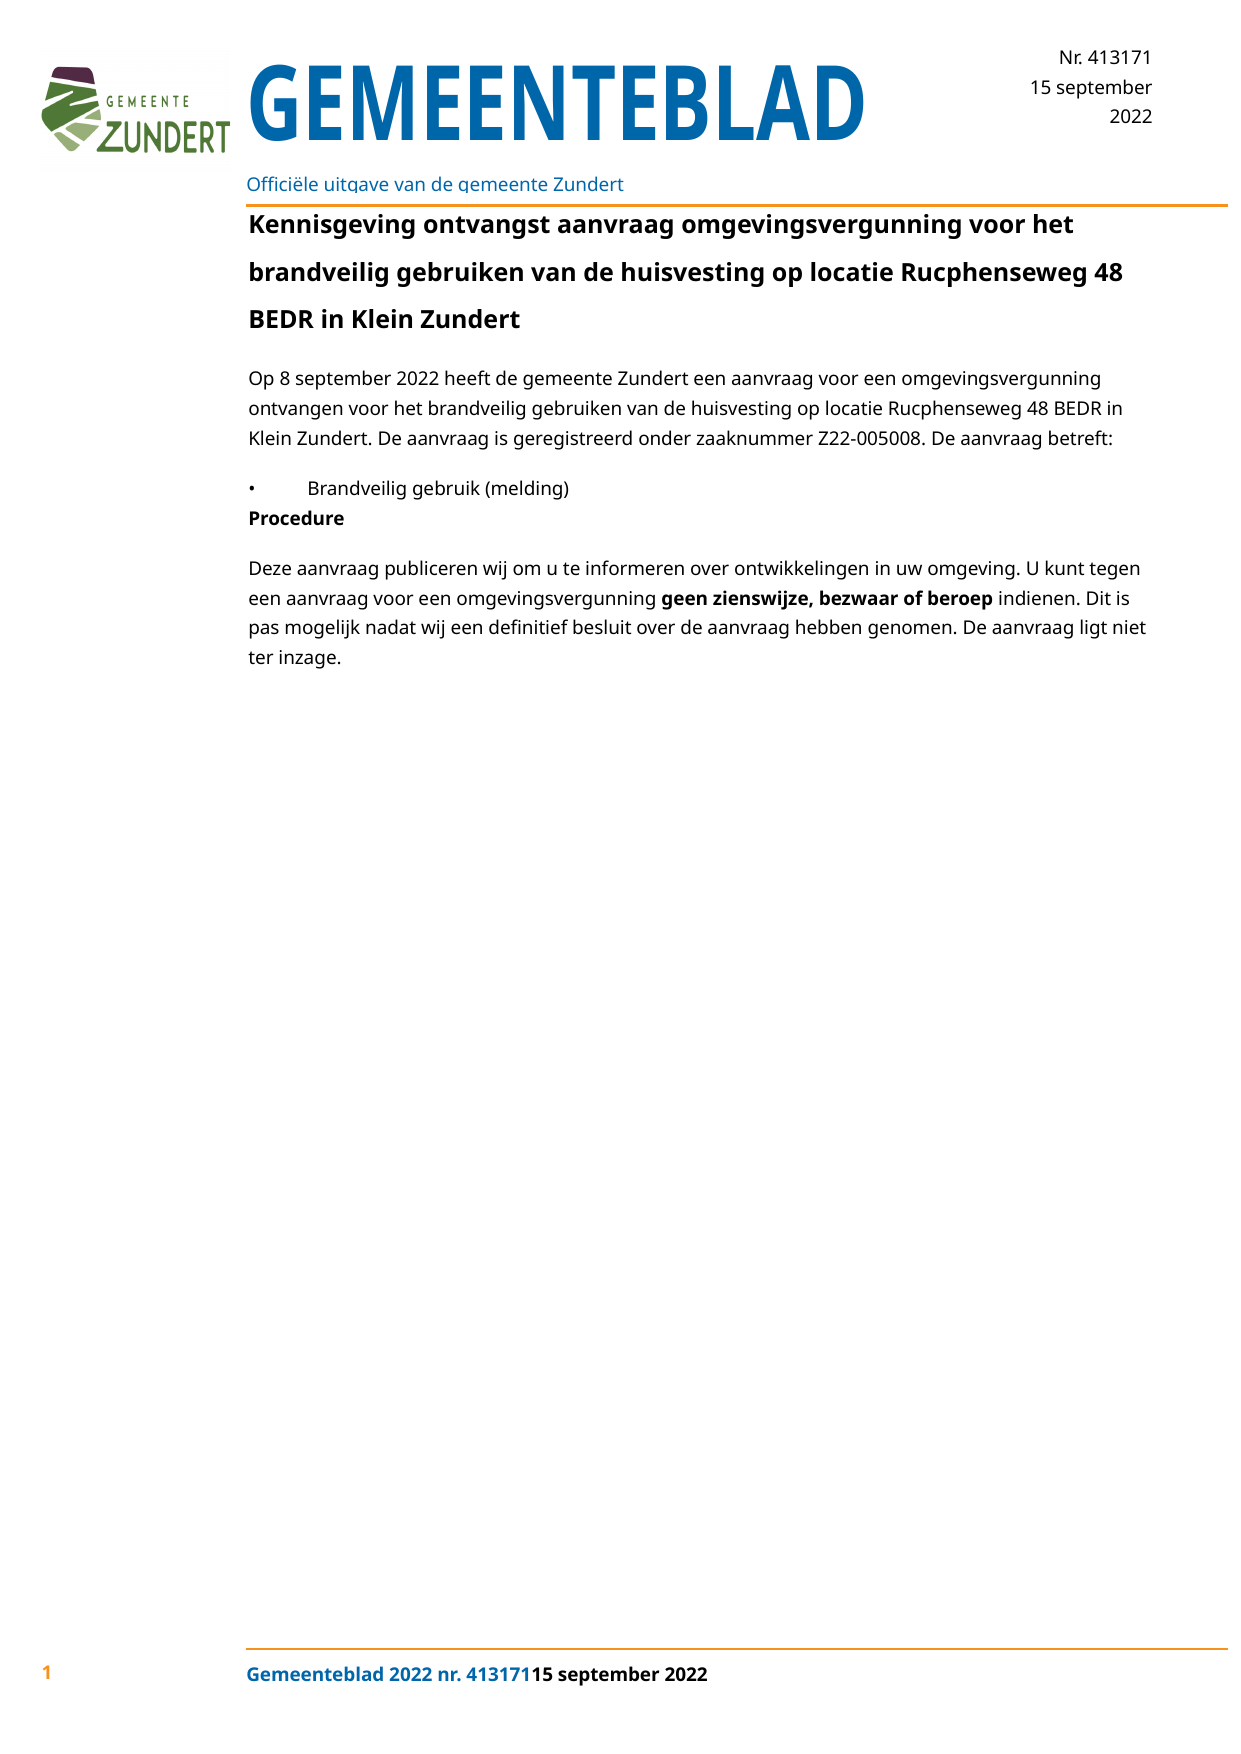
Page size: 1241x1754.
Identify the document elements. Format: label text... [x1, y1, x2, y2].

list Brandveilig gebruik (melding) [248, 475, 1152, 501]
text Procedure [248, 505, 1152, 530]
picture [41, 47, 231, 172]
text Op 8 september 2022 heeft de gemeente Zundert een aanvraag voor een omgevingsvergunning ontvangen voor het brandveilig gebruiken van de huisvesting op locatie Rucphenseweg 48 BEDR in Klein Zundert. De aanvraag is geregistreerd onder zaaknummer Z22-005008. De aanvraag betreft: [248, 366, 1152, 450]
text Deze aanvraag publiceren wij om u te informeren over ontwikkelingen in uw omgeving. U kunt tegen een aanvraag voor een omgevingsvergunning geen zienswijze, bezwaar of beroep indienen. Dit is pas mogelijk nadat wij een definitief besluit over de aanvraag hebben genomen. De aanvraag ligt niet ter inzage. [248, 555, 1152, 669]
text Kennisgeving ontvangst aanvraag omgevingsvergunning voor het brandveilig gebruiken van de huisvesting op locatie Rucphenseweg 48 BEDR in Klein Zundert [248, 207, 1152, 336]
